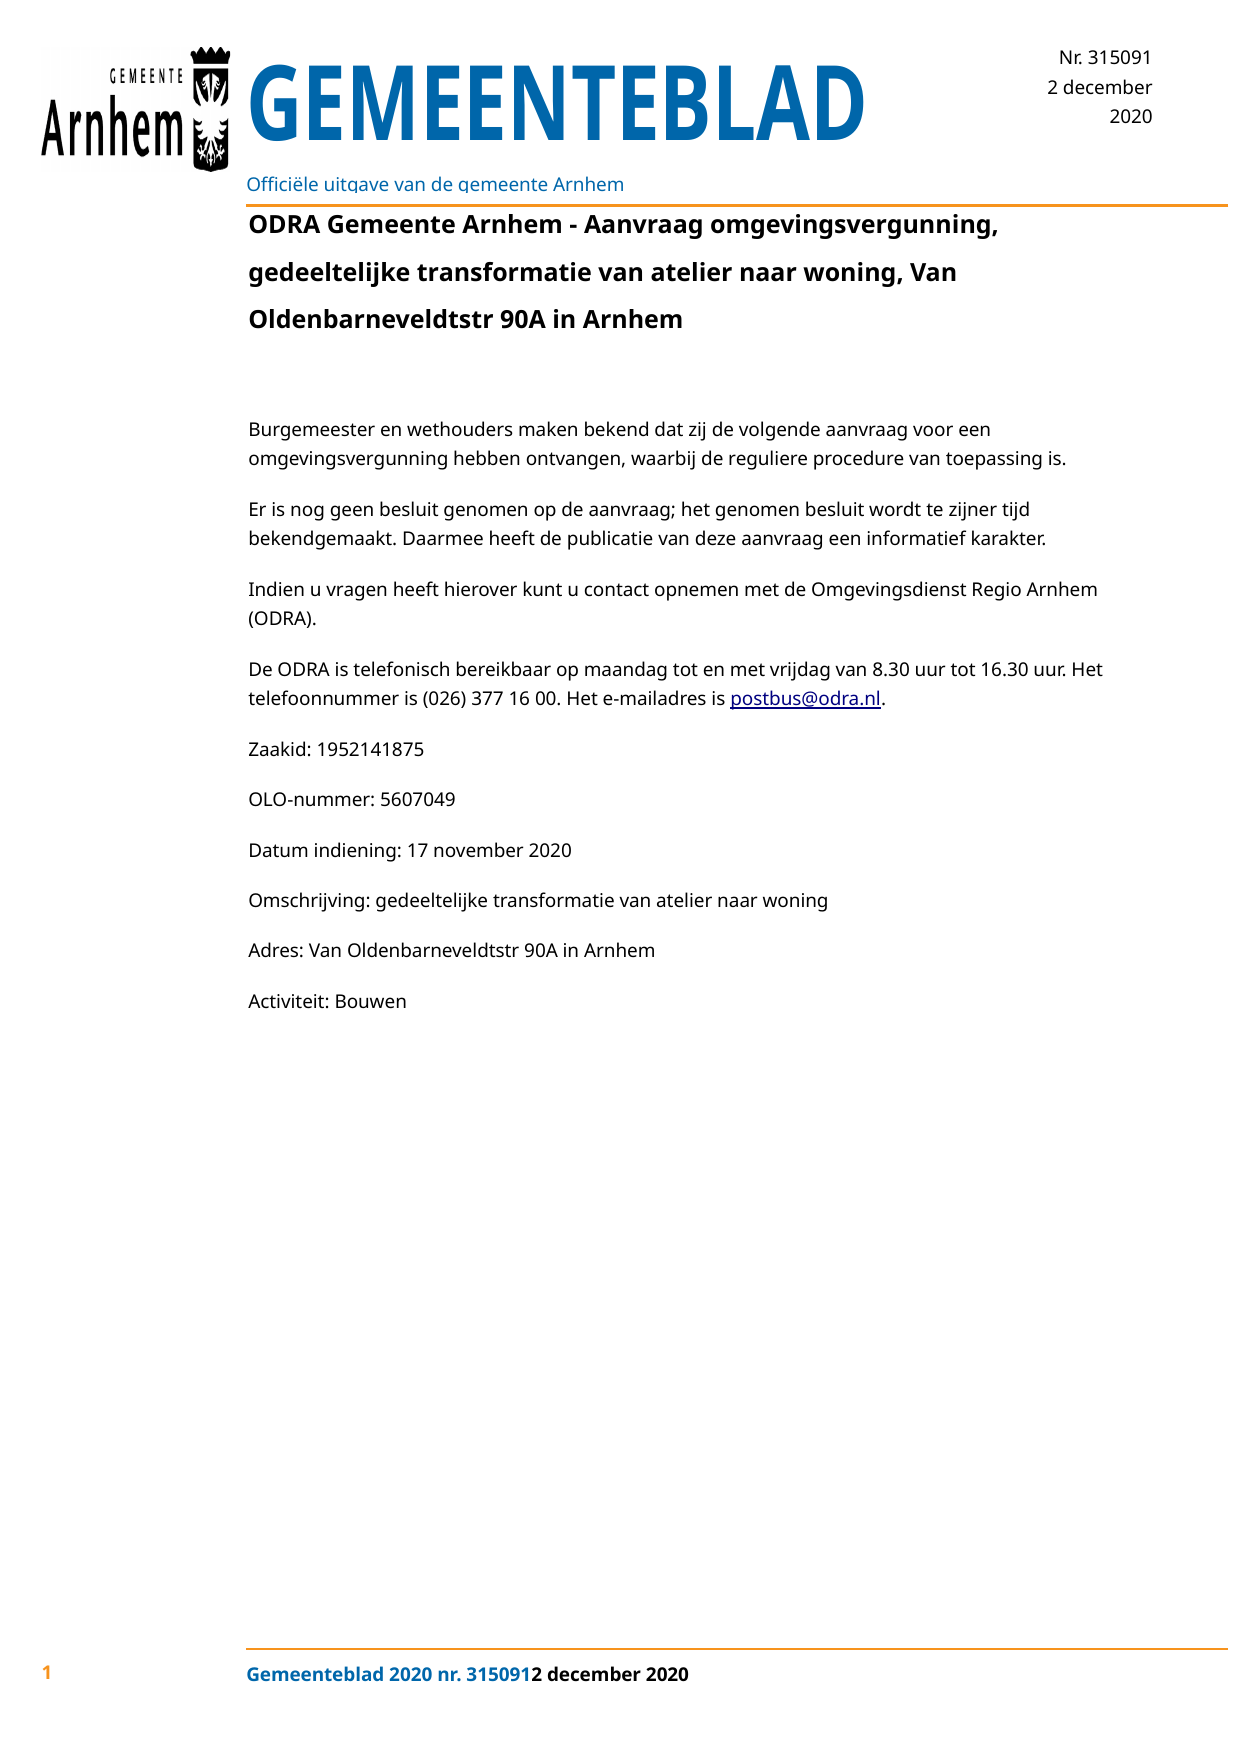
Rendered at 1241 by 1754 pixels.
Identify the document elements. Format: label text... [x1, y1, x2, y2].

text Activiteit: Bouwen [248, 988, 1152, 1014]
text Datum indiening: 17 november 2020 [248, 837, 1152, 862]
text Indien u vragen heeft hierover kunt u contact opnemen met de Omgevingsdienst Regio Arnhem (ODRA). [248, 576, 1152, 631]
picture [41, 47, 231, 172]
text Zaakid: 1952141875 [248, 736, 1152, 762]
text Omschrijving: gedeeltelijke transformatie van atelier naar woning [248, 887, 1152, 913]
text Burgemeester en wethouders maken bekend dat zij de volgende aanvraag voor een omgevingsvergunning hebben ontvangen, waarbij de reguliere procedure van toepassing is. [248, 416, 1152, 471]
text Er is nog geen besluit genomen op de aanvraag; het genomen besluit wordt te zijner tijd bekendgemaakt. Daarmee heeft de publicatie van deze aanvraag een informatief karakter. [248, 496, 1152, 551]
text De ODRA is telefonisch bereikbaar op maandag tot en met vrijdag van 8.30 uur tot 16.30 uur. Het telefoonnummer is (026) 377 16 00. Het e-mailadres is postbus@odra.nl. [248, 656, 1152, 711]
text OLO-nummer: 5607049 [248, 786, 1152, 812]
text ODRA Gemeente Arnhem - Aanvraag omgevingsvergunning, gedeeltelijke transformatie van atelier naar woning, Van Oldenbarneveldtstr 90A in Arnhem [248, 207, 1152, 336]
text Adres: Van Oldenbarneveldtstr 90A in Arnhem [248, 938, 1152, 963]
